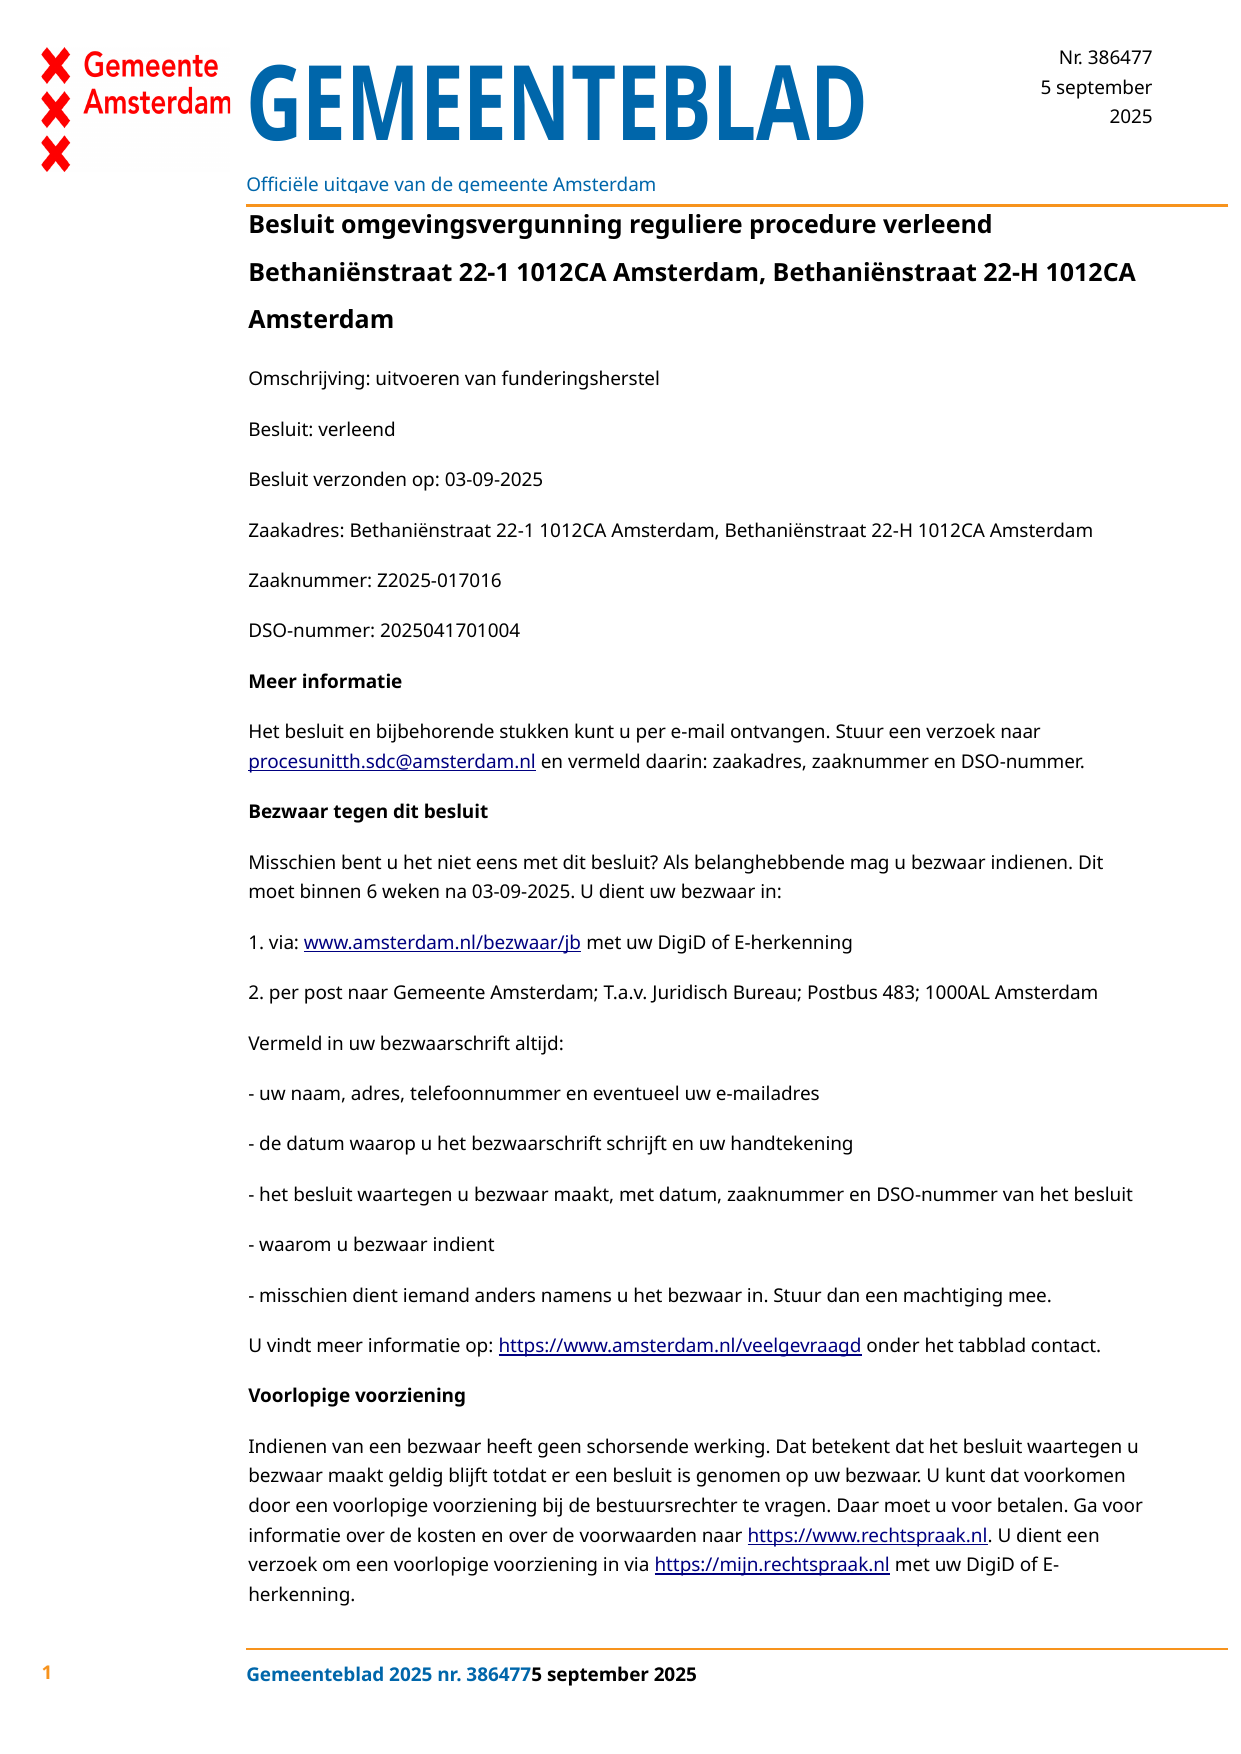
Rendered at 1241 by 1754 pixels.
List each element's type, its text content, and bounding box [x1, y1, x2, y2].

text Misschien bent u het niet eens met dit besluit? Als belanghebbende mag u bezwaar indienen. Dit moet binnen 6 weken na 03-09-2025. U dient uw bezwaar in: [248, 849, 1152, 904]
text - de datum waarop u het bezwaarschrift schrijft en uw handtekening [248, 1131, 1152, 1156]
text - waarom u bezwaar indient [248, 1231, 1152, 1257]
text U vindt meer informatie op: https://www.amsterdam.nl/veelgevraagd onder het tabblad contact. [248, 1332, 1152, 1358]
text Indienen van een bezwaar heeft geen schorsende werking. Dat betekent dat het besluit waartegen u bezwaar maakt geldig blijft totdat er een besluit is genomen op uw bezwaar. U kunt dat voorkomen door een voorlopige voorziening bij de bestuursrechter te vragen. Daar moet u voor betalen. Ga voor informatie over de kosten en over de voorwaarden naar https://www.rechtspraak.nl. U dient een verzoek om een voorlopige voorziening in via https://mijn.rechtspraak.nl met uw DigiD of E-herkenning. [248, 1433, 1152, 1607]
text Besluit omgevingsvergunning reguliere procedure verleend Bethaniënstraat 22-1 1012CA Amsterdam, Bethaniënstraat 22-H 1012CA Amsterdam [248, 207, 1152, 336]
text 2. per post naar Gemeente Amsterdam; T.a.v. Juridisch Bureau; Postbus 483; 1000AL Amsterdam [248, 979, 1152, 1005]
text - uw naam, adres, telefoonnummer en eventueel uw e-mailadres [248, 1080, 1152, 1106]
text Omschrijving: uitvoeren van funderingsherstel [248, 366, 1152, 391]
text Bezwaar tegen dit besluit [248, 798, 1152, 824]
text Voorlopige voorziening [248, 1383, 1152, 1408]
picture [41, 47, 231, 172]
text Het besluit en bijbehorende stukken kunt u per e-mail ontvangen. Stuur een verzoek naar procesunitth.sdc@amsterdam.nl en vermeld daarin: zaakadres, zaaknummer en DSO-nummer. [248, 718, 1152, 774]
text Zaakadres: Bethaniënstraat 22-1 1012CA Amsterdam, Bethaniënstraat 22-H 1012CA Amsterdam [248, 517, 1152, 542]
text - het besluit waartegen u bezwaar maakt, met datum, zaaknummer en DSO-nummer van het besluit [248, 1181, 1152, 1207]
text Vermeld in uw bezwaarschrift altijd: [248, 1030, 1152, 1055]
text Besluit verzonden op: 03-09-2025 [248, 466, 1152, 492]
text 1. via: www.amsterdam.nl/bezwaar/jb met uw DigiD of E-herkenning [248, 929, 1152, 954]
text Meer informatie [248, 668, 1152, 694]
text Zaaknummer: Z2025-017016 [248, 567, 1152, 593]
text DSO-nummer: 2025041701004 [248, 618, 1152, 643]
text Besluit: verleend [248, 416, 1152, 442]
text - misschien dient iemand anders namens u het bezwaar in. Stuur dan een machtiging mee. [248, 1282, 1152, 1307]
